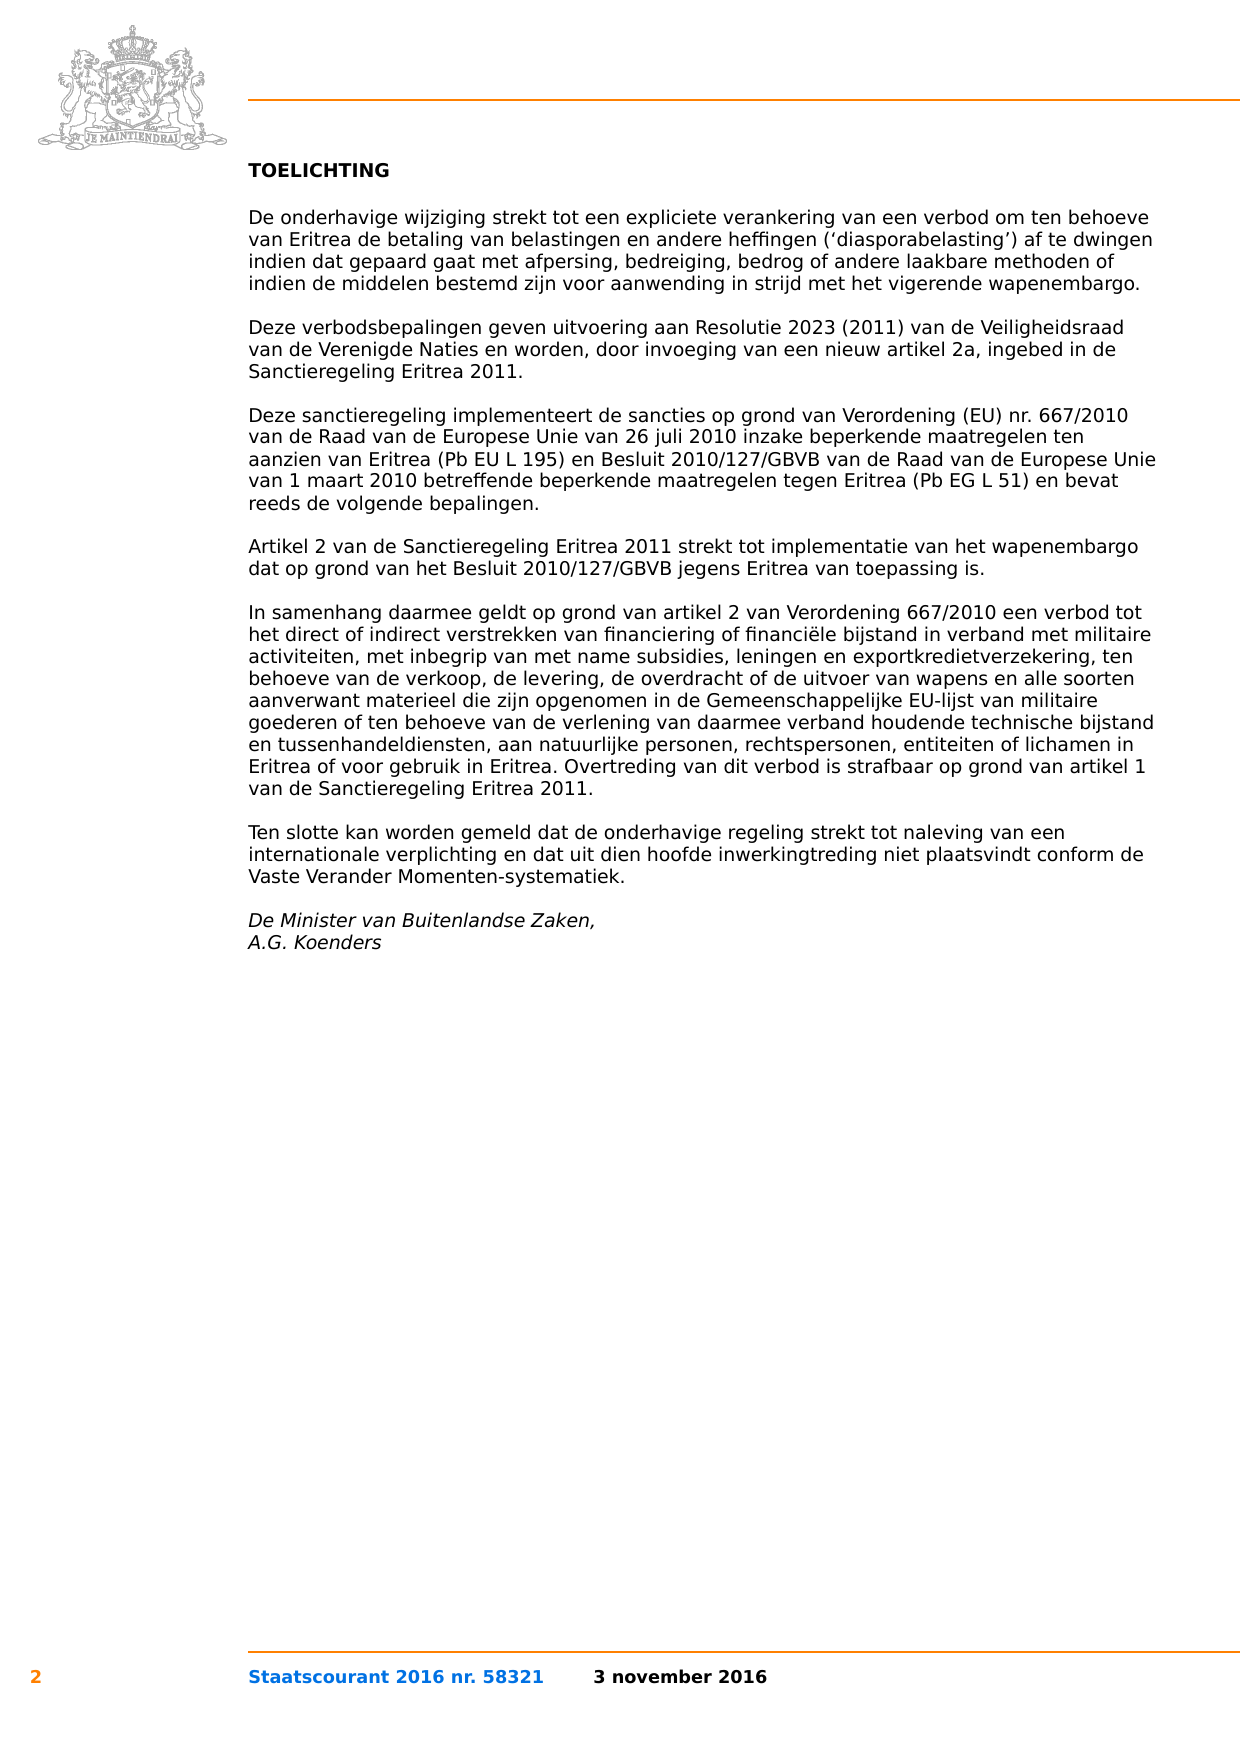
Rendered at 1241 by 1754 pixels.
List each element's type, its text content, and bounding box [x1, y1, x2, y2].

text In samenhang daarmee geldt op grond van artikel 2 van Verordening 667/2010 een verbod tot het direct of indirect verstrekken van financiering of financiële bijstand in verband met militaire activiteiten, met inbegrip van met name subsidies, leningen en exportkredietverzekering, ten behoeve van de verkoop, de levering, de overdracht of de uitvoer van wapens en alle soorten aanverwant materieel die zijn opgenomen in de Gemeenschappelijke EU-lijst van militaire goederen of ten behoeve van de verlening van daarmee verband houdende technische bijstand en tussenhandeldiensten, aan natuurlijke personen, rechtspersonen, entiteiten of lichamen in Eritrea of voor gebruik in Eritrea. Overtreding van dit verbod is strafbaar op grond van artikel 1 van de Sanctieregeling Eritrea 2011. [248, 602, 1163, 800]
picture [38, 25, 227, 150]
text Ten slotte kan worden gemeld dat de onderhavige regeling strekt tot naleving van een internationale verplichting en dat uit dien hoofde inwerkingtreding niet plaatsvindt conform de Vaste Verander Momenten-systematiek. [248, 822, 1163, 888]
subtitle TOELICHTING [248, 160, 1163, 182]
text Deze verbodsbepalingen geven uitvoering aan Resolutie 2023 (2011) van de Veiligheidsraad van de Verenigde Naties en worden, door invoeging van een nieuw artikel 2a, ingebed in de Sanctieregeling Eritrea 2011. [248, 317, 1163, 383]
text Deze sanctieregeling implementeert de sancties op grond van Verordening (EU) nr. 667/2010 van de Raad van de Europese Unie van 26 juli 2010 inzake beperkende maatregelen ten aanzien van Eritrea (Pb EU L 195) en Besluit 2010/127/GBVB van de Raad van de Europese Unie van 1 maart 2010 betreffende beperkende maatregelen tegen Eritrea (Pb EG L 51) en bevat reeds de volgende bepalingen. [248, 404, 1163, 514]
text De Minister van Buitenlandse Zaken, A.G. Koenders [248, 909, 1163, 953]
text De onderhavige wijziging strekt tot een expliciete verankering van een verbod om ten behoeve van Eritrea de betaling van belastingen en andere heffingen (‘diasporabelasting’) af te dwingen indien dat gepaard gaat met afpersing, bedreiging, bedrog of andere laakbare methoden of indien de middelen bestemd zijn voor aanwending in strijd met het vigerende wapenembargo. [248, 207, 1163, 295]
text Artikel 2 van de Sanctieregeling Eritrea 2011 strekt tot implementatie van het wapenembargo dat op grond van het Besluit 2010/127/GBVB jegens Eritrea van toepassing is. [248, 536, 1163, 580]
